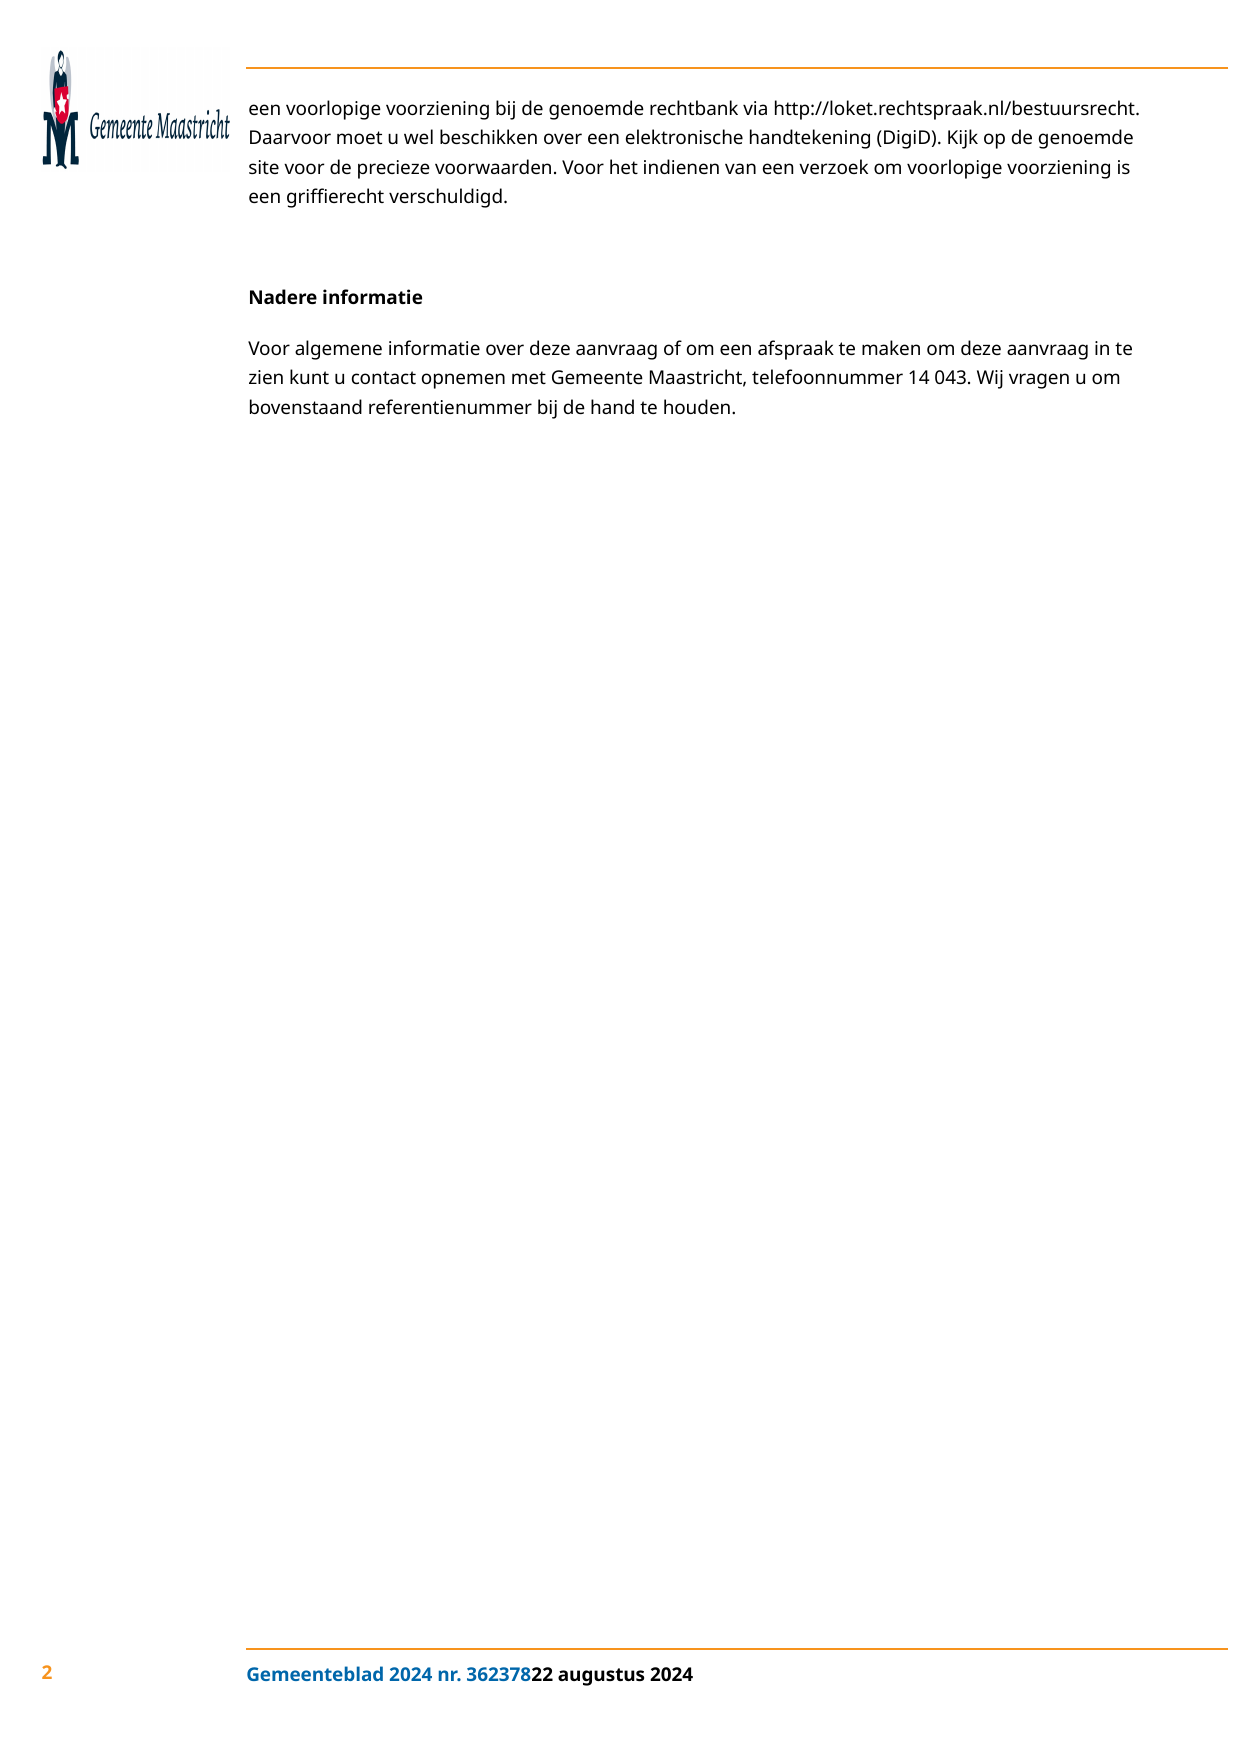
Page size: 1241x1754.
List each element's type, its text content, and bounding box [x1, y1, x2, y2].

text Voor algemene informatie over deze aanvraag of om een afspraak te maken om deze aanvraag in te zien kunt u contact opnemen met Gemeente Maastricht, telefoonnummer 14 043. Wij vragen u om bovenstaand referentienummer bij de hand te houden. [248, 335, 1152, 420]
text Nadere informatie [248, 284, 1152, 310]
picture [41, 47, 231, 172]
text een voorlopige voorziening bij de genoemde rechtbank via http://loket.rechtspraak.nl/bestuursrecht. Daarvoor moet u wel beschikken over een elektronische handtekening (DigiD). Kijk op de genoemde site voor de precieze voorwaarden. Voor het indienen van een verzoek om voorlopige voorziening is een griffierecht verschuldigd. [248, 95, 1152, 209]
